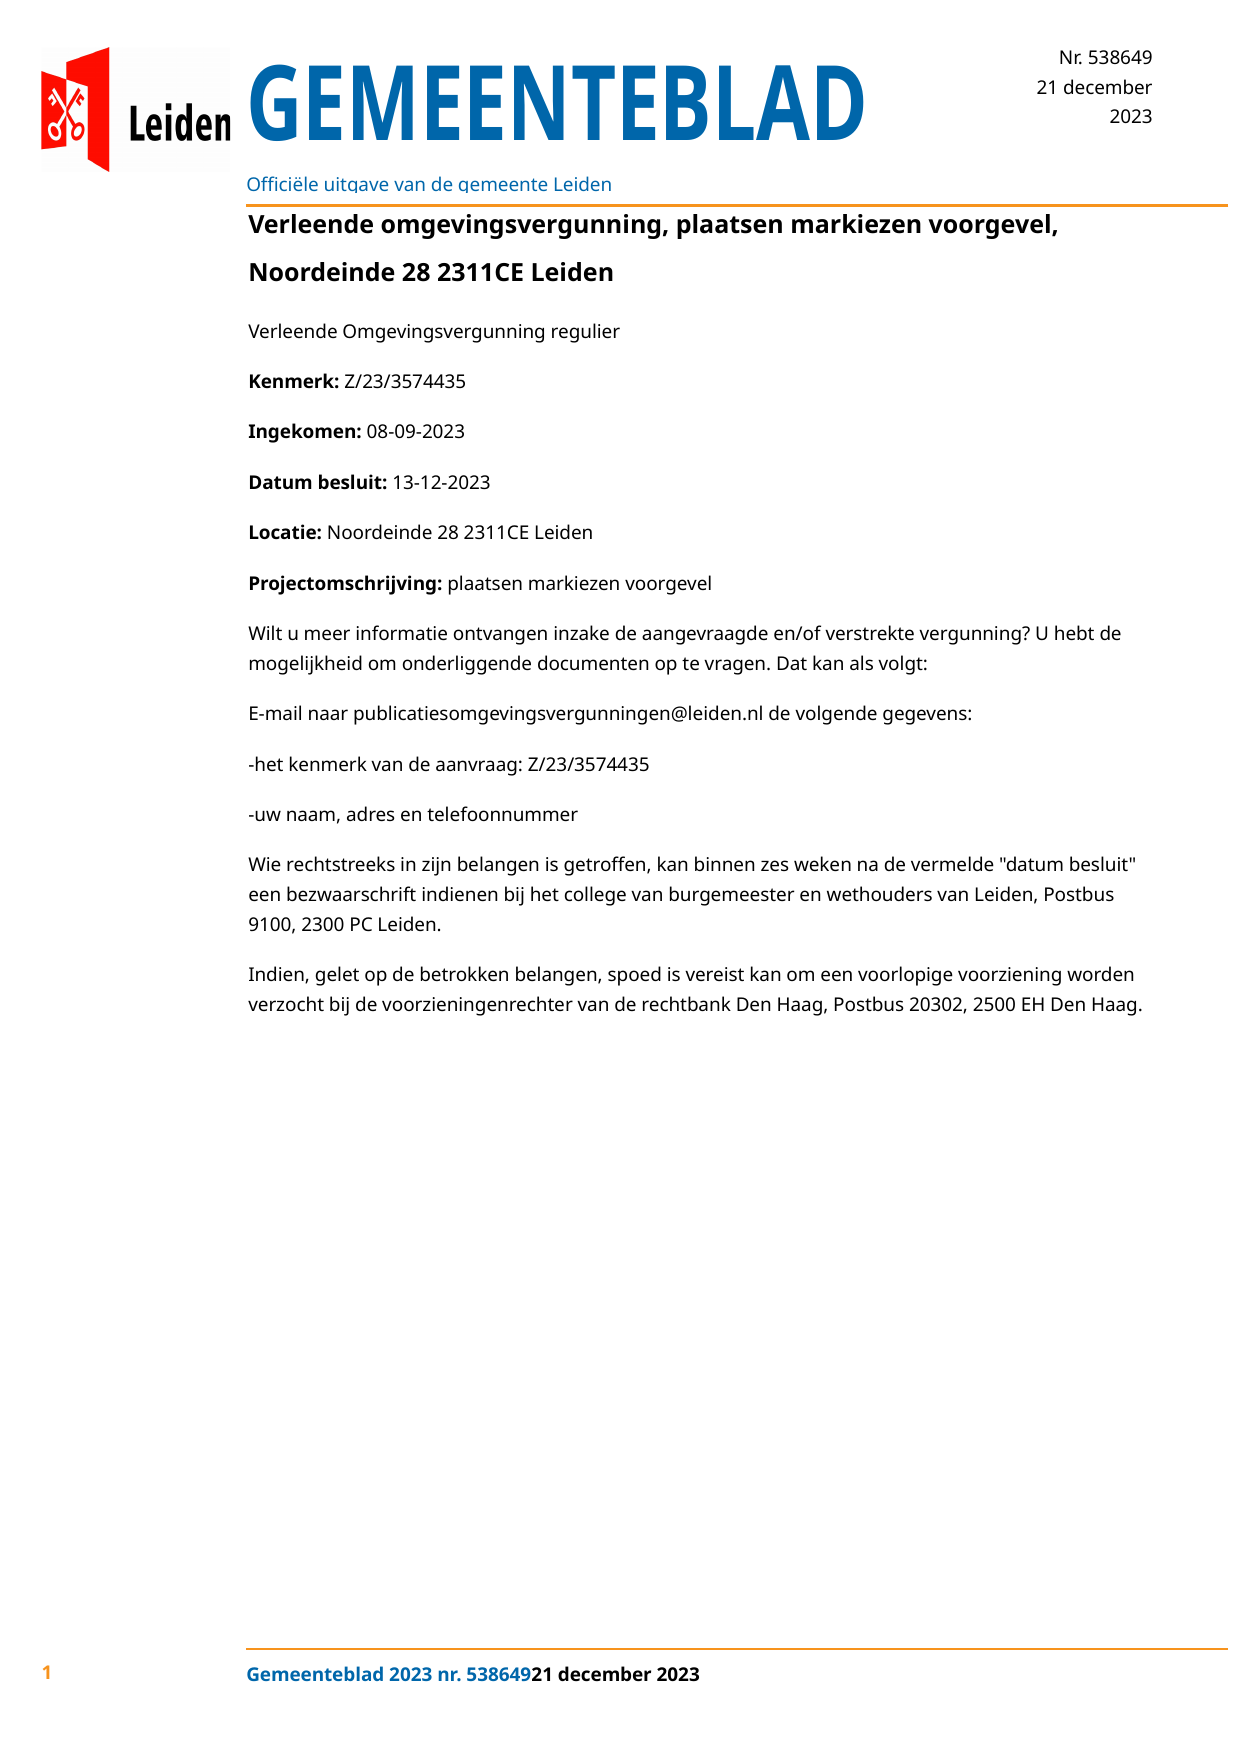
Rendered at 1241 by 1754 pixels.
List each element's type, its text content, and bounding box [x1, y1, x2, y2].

text -uw naam, adres en telefoonnummer [248, 801, 1152, 827]
picture [41, 47, 231, 172]
text Wilt u meer informatie ontvangen inzake de aangevraagde en/of verstrekte vergunning? U hebt de mogelijkheid om onderliggende documenten op te vragen. Dat kan als volgt: [248, 620, 1152, 676]
text Datum besluit: 13-12-2023 [248, 469, 1152, 495]
text Verleende omgevingsvergunning, plaatsen markiezen voorgevel, Noordeinde 28 2311CE Leiden [248, 207, 1152, 288]
text Ingekomen: 08-09-2023 [248, 419, 1152, 444]
text Indien, gelet op de betrokken belangen, spoed is vereist kan om een voorlopige voorziening worden verzocht bij de voorzieningenrechter van de rechtbank Den Haag, Postbus 20302, 2500 EH Den Haag. [248, 961, 1152, 1017]
text -het kenmerk van de aanvraag: Z/23/3574435 [248, 751, 1152, 777]
text Wie rechtstreeks in zijn belangen is getroffen, kan binnen zes weken na de vermelde "datum besluit" een bezwaarschrift indienen bij het college van burgemeester en wethouders van Leiden, Postbus 9100, 2300 PC Leiden. [248, 852, 1152, 937]
text Kenmerk: Z/23/3574435 [248, 368, 1152, 394]
text E-mail naar publicatiesomgevingsvergunningen@leiden.nl de volgende gegevens: [248, 700, 1152, 726]
text Projectomschrijving: plaatsen markiezen voorgevel [248, 570, 1152, 596]
text Verleende Omgevingsvergunning regulier [248, 318, 1152, 344]
text Locatie: Noordeinde 28 2311CE Leiden [248, 519, 1152, 545]
